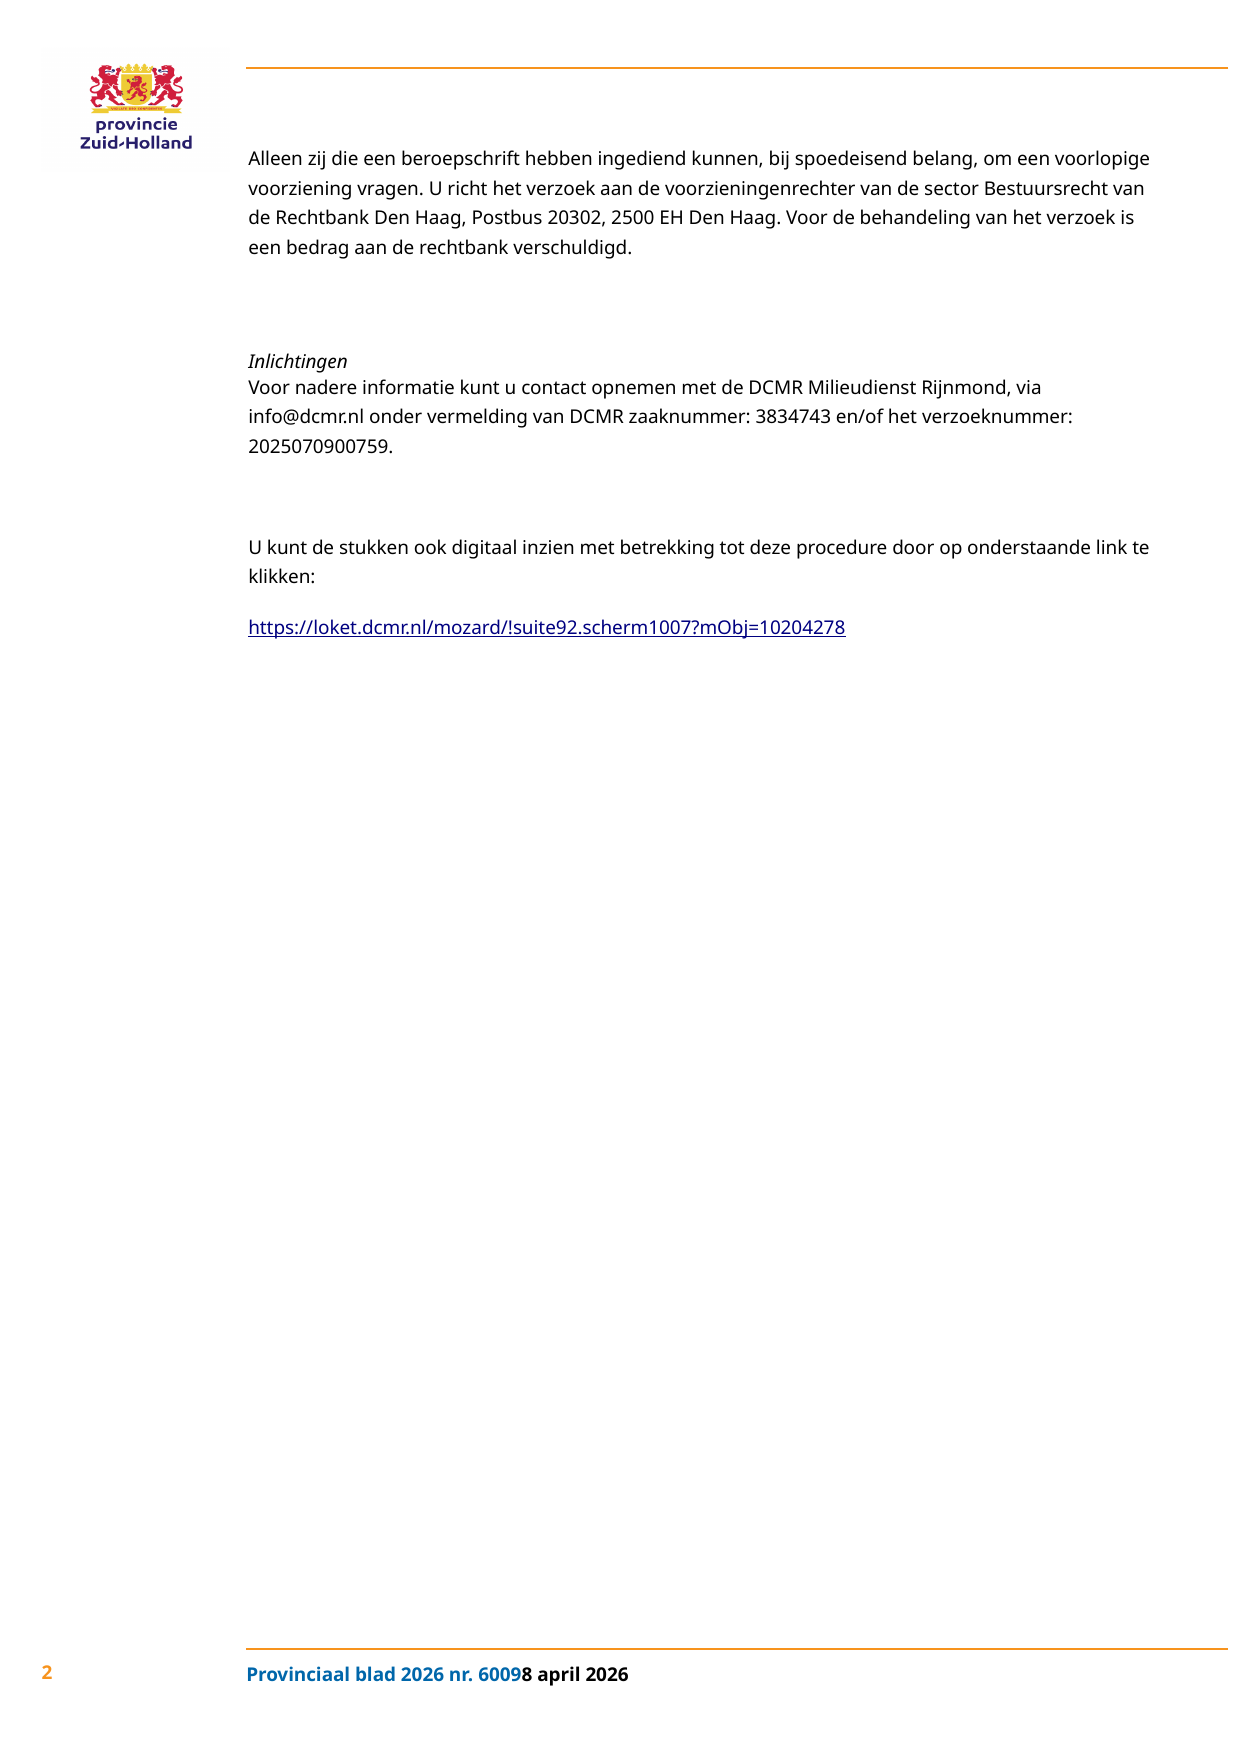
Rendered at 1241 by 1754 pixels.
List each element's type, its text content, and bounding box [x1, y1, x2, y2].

text Inlichtingen [248, 348, 1152, 374]
text https://loket.dcmr.nl/mozard/!suite92.scherm1007?mObj=10204278 [248, 614, 1152, 640]
text Alleen zij die een beroepschrift hebben ingediend kunnen, bij spoedeisend belang, om een voorlopige voorziening vragen. U richt het verzoek aan de voorzieningenrechter van de sector Bestuursrecht van de Rechtbank Den Haag, Postbus 20302, 2500 EH Den Haag. Voor de behandeling van het verzoek is een bedrag aan de rechtbank verschuldigd. [248, 145, 1152, 260]
picture [41, 47, 231, 172]
text Voor nadere informatie kunt u contact opnemen met de DCMR Milieudienst Rijnmond, via info@dcmr.nl onder vermelding van DCMR zaaknummer: 3834743 en/of het verzoeknummer: 2025070900759. [248, 374, 1152, 459]
text U kunt de stukken ook digitaal inzien met betrekking tot deze procedure door op onderstaande link te klikken: [248, 534, 1152, 589]
